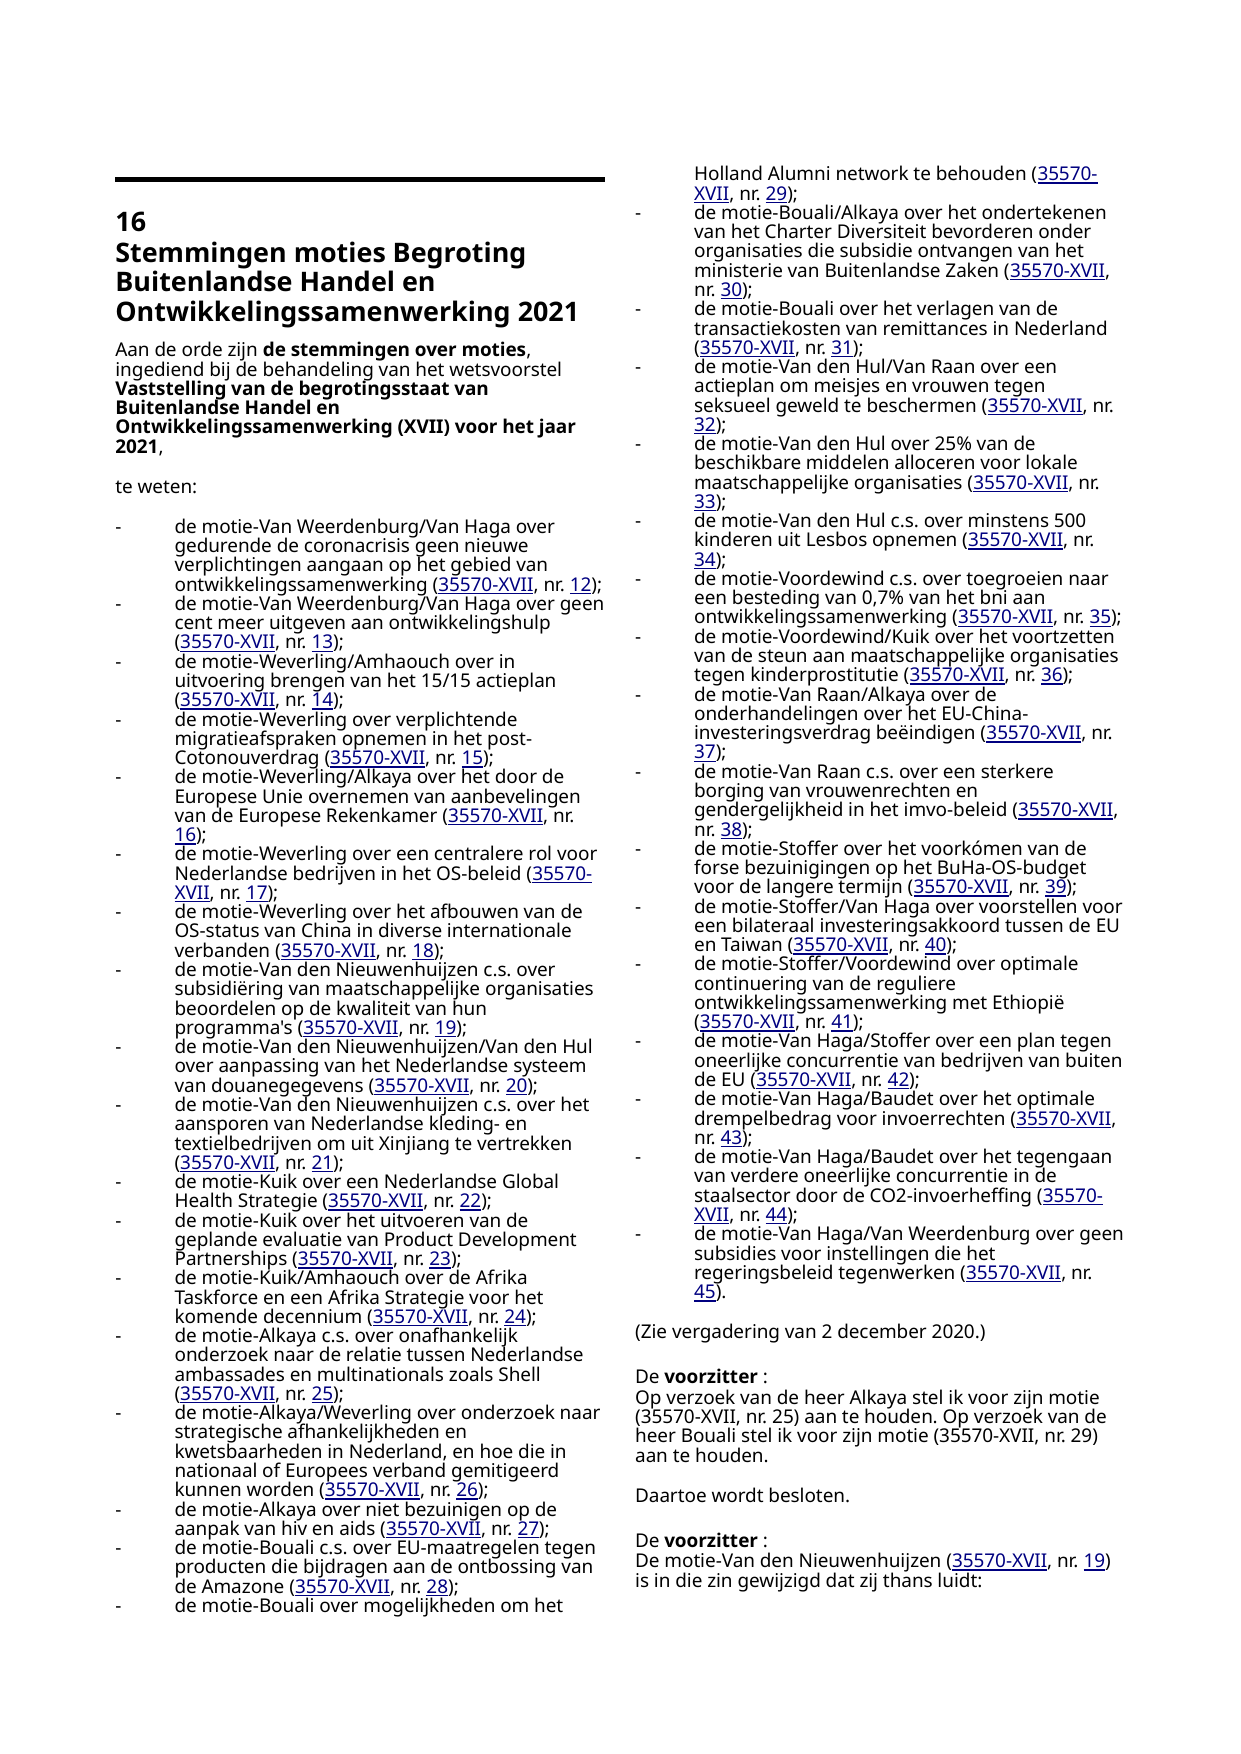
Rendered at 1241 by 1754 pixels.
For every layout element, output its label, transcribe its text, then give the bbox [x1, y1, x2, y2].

list de motie-Voordewind c.s. over toegroeien naar een besteding van 0,7% van het bni aan ontwikkelingssamenwerking (35570-XVII, nr. 35); [635, 570, 1125, 628]
list de motie-Van den Nieuwenhuijzen c.s. over subsidiëring van maatschappelijke organisaties beoordelen op de kwaliteit van hun programma's (35570-XVII, nr. 19); [115, 961, 605, 1038]
list de motie-Weverling/Alkaya over het door de Europese Unie overnemen van aanbevelingen van de Europese Rekenkamer (35570-XVII, nr. 16); [115, 768, 605, 845]
list de motie-Van Weerdenburg/Van Haga over geen cent meer uitgeven aan ontwikkelingshulp (35570-XVII, nr. 13); [115, 595, 605, 653]
text te weten: [115, 478, 605, 497]
list de motie-Weverling over het afbouwen van de OS-status van China in diverse internationale verbanden (35570-XVII, nr. 18); [115, 903, 605, 961]
text Stemmingen moties Begroting Buitenlandse Handel en Ontwikkelingssamenwerking 2021 [115, 239, 605, 341]
list de motie-Kuik over het uitvoeren van de geplande evaluatie van Product Development Partnerships (35570-XVII, nr. 23); [115, 1212, 605, 1269]
list de motie-Van Haga/Van Weerdenburg over geen subsidies voor instellingen die het regeringsbeleid tegenwerken (35570-XVII, nr. 45). [635, 1225, 1125, 1302]
list de motie-Alkaya over niet bezuinigen op de aanpak van hiv en aids (35570-XVII, nr. 27); [115, 1501, 605, 1539]
text 16 [115, 203, 605, 239]
text De voorzitter : [635, 1363, 1125, 1389]
list de motie-Van Haga/Baudet over het tegengaan van verdere oneerlijke concurrentie in de staalsector door de CO2-invoerheffing (35570-XVII, nr. 44); [635, 1148, 1125, 1225]
list de motie-Bouali over mogelijkheden om het [115, 1597, 605, 1616]
list de motie-Van den Hul over 25% van de beschikbare middelen alloceren voor lokale maatschappelijke organisaties (35570-XVII, nr. 33); [635, 435, 1125, 512]
text Daartoe wordt besloten. [635, 1487, 1125, 1506]
list de motie-Bouali over het verlagen van de transactiekosten van remittances in Nederland (35570-XVII, nr. 31); [635, 300, 1125, 358]
text De motie-Van den Nieuwenhuijzen (35570-XVII, nr. 19) is in die zin gewijzigd dat zij thans luidt: [635, 1552, 1125, 1591]
list de motie-Van den Hul c.s. over minstens 500 kinderen uit Lesbos opnemen (35570-XVII, nr. 34); [635, 512, 1125, 570]
list de motie-Stoffer over het voorkómen van de forse bezuinigingen op het BuHa-OS-budget voor de langere termijn (35570-XVII, nr. 39); [635, 840, 1125, 898]
list de motie-Van Weerdenburg/Van Haga over gedurende de coronacrisis geen nieuwe verplichtingen aangaan op het gebied van ontwikkelingssamenwerking (35570-XVII, nr. 12); [115, 518, 605, 595]
list de motie-Bouali c.s. over EU-maatregelen tegen producten die bijdragen aan de ontbossing van de Amazone (35570-XVII, nr. 28); [115, 1539, 605, 1597]
text (Zie vergadering van 2 december 2020.) [635, 1323, 1125, 1342]
list de motie-Van Raan c.s. over een sterkere borging van vrouwenrechten en gendergelijkheid in het imvo-beleid (35570-XVII, nr. 38); [635, 763, 1125, 840]
list de motie-Van Raan/Alkaya over de onderhandelingen over het EU-China-investeringsverdrag beëindigen (35570-XVII, nr. 37); [635, 686, 1125, 763]
list de motie-Alkaya/Weverling over onderzoek naar strategische afhankelijkheden en kwetsbaarheden in Nederland, en hoe die in nationaal of Europees verband gemitigeerd kunnen worden (35570-XVII, nr. 26); [115, 1404, 605, 1501]
list de motie-Kuik/Amhaouch over de Afrika Taskforce en een Afrika Strategie voor het komende decennium (35570-XVII, nr. 24); [115, 1269, 605, 1327]
text Op verzoek van de heer Alkaya stel ik voor zijn motie (35570-XVII, nr. 25) aan te houden. Op verzoek van de heer Bouali stel ik voor zijn motie (35570-XVII, nr. 29) aan te houden. [635, 1389, 1125, 1466]
list de motie-Stoffer/Voordewind over optimale continuering van de reguliere ontwikkelingssamenwerking met Ethiopië (35570-XVII, nr. 41); [635, 955, 1125, 1032]
list Holland Alumni network te behouden (35570-XVII, nr. 29); [635, 165, 1125, 204]
list de motie-Weverling over verplichtende migratieafspraken opnemen in het post-Cotonouverdrag (35570-XVII, nr. 15); [115, 711, 605, 768]
list de motie-Voordewind/Kuik over het voortzetten van de steun aan maatschappelijke organisaties tegen kinderprostitutie (35570-XVII, nr. 36); [635, 628, 1125, 686]
list de motie-Van den Nieuwenhuijzen/Van den Hul over aanpassing van het Nederlandse systeem van douanegegevens (35570-XVII, nr. 20); [115, 1038, 605, 1096]
text De voorzitter : [635, 1527, 1125, 1552]
list de motie-Alkaya c.s. over onafhankelijk onderzoek naar de relatie tussen Nederlandse ambassades en multinationals zoals Shell (35570-XVII, nr. 25); [115, 1327, 605, 1404]
list de motie-Van den Hul/Van Raan over een actieplan om meisjes en vrouwen tegen seksueel geweld te beschermen (35570-XVII, nr. 32); [635, 358, 1125, 435]
list de motie-Van Haga/Baudet over het optimale drempelbedrag voor invoerrechten (35570-XVII, nr. 43); [635, 1090, 1125, 1148]
list de motie-Weverling/Amhaouch over in uitvoering brengen van het 15/15 actieplan (35570-XVII, nr. 14); [115, 653, 605, 711]
list de motie-Weverling over een centralere rol voor Nederlandse bedrijven in het OS-beleid (35570-XVII, nr. 17); [115, 845, 605, 903]
list de motie-Kuik over een Nederlandse Global Health Strategie (35570-XVII, nr. 22); [115, 1173, 605, 1212]
list de motie-Van Haga/Stoffer over een plan tegen oneerlijke concurrentie van bedrijven van buiten de EU (35570-XVII, nr. 42); [635, 1032, 1125, 1090]
list de motie-Van den Nieuwenhuijzen c.s. over het aansporen van Nederlandse kleding- en textielbedrijven om uit Xinjiang te vertrekken (35570-XVII, nr. 21); [115, 1096, 605, 1173]
list de motie-Bouali/Alkaya over het ondertekenen van het Charter Diversiteit bevorderen onder organisaties die subsidie ontvangen van het ministerie van Buitenlandse Zaken (35570-XVII, nr. 30); [635, 204, 1125, 300]
text Aan de orde zijn de stemmingen over moties, ingediend bij de behandeling van het wetsvoorstel Vaststelling van de begrotingsstaat van Buitenlandse Handel en Ontwikkelingssamenwerking (XVII) voor het jaar 2021, [115, 341, 605, 457]
list de motie-Stoffer/Van Haga over voorstellen voor een bilateraal investeringsakkoord tussen de EU en Taiwan (35570-XVII, nr. 40); [635, 898, 1125, 955]
